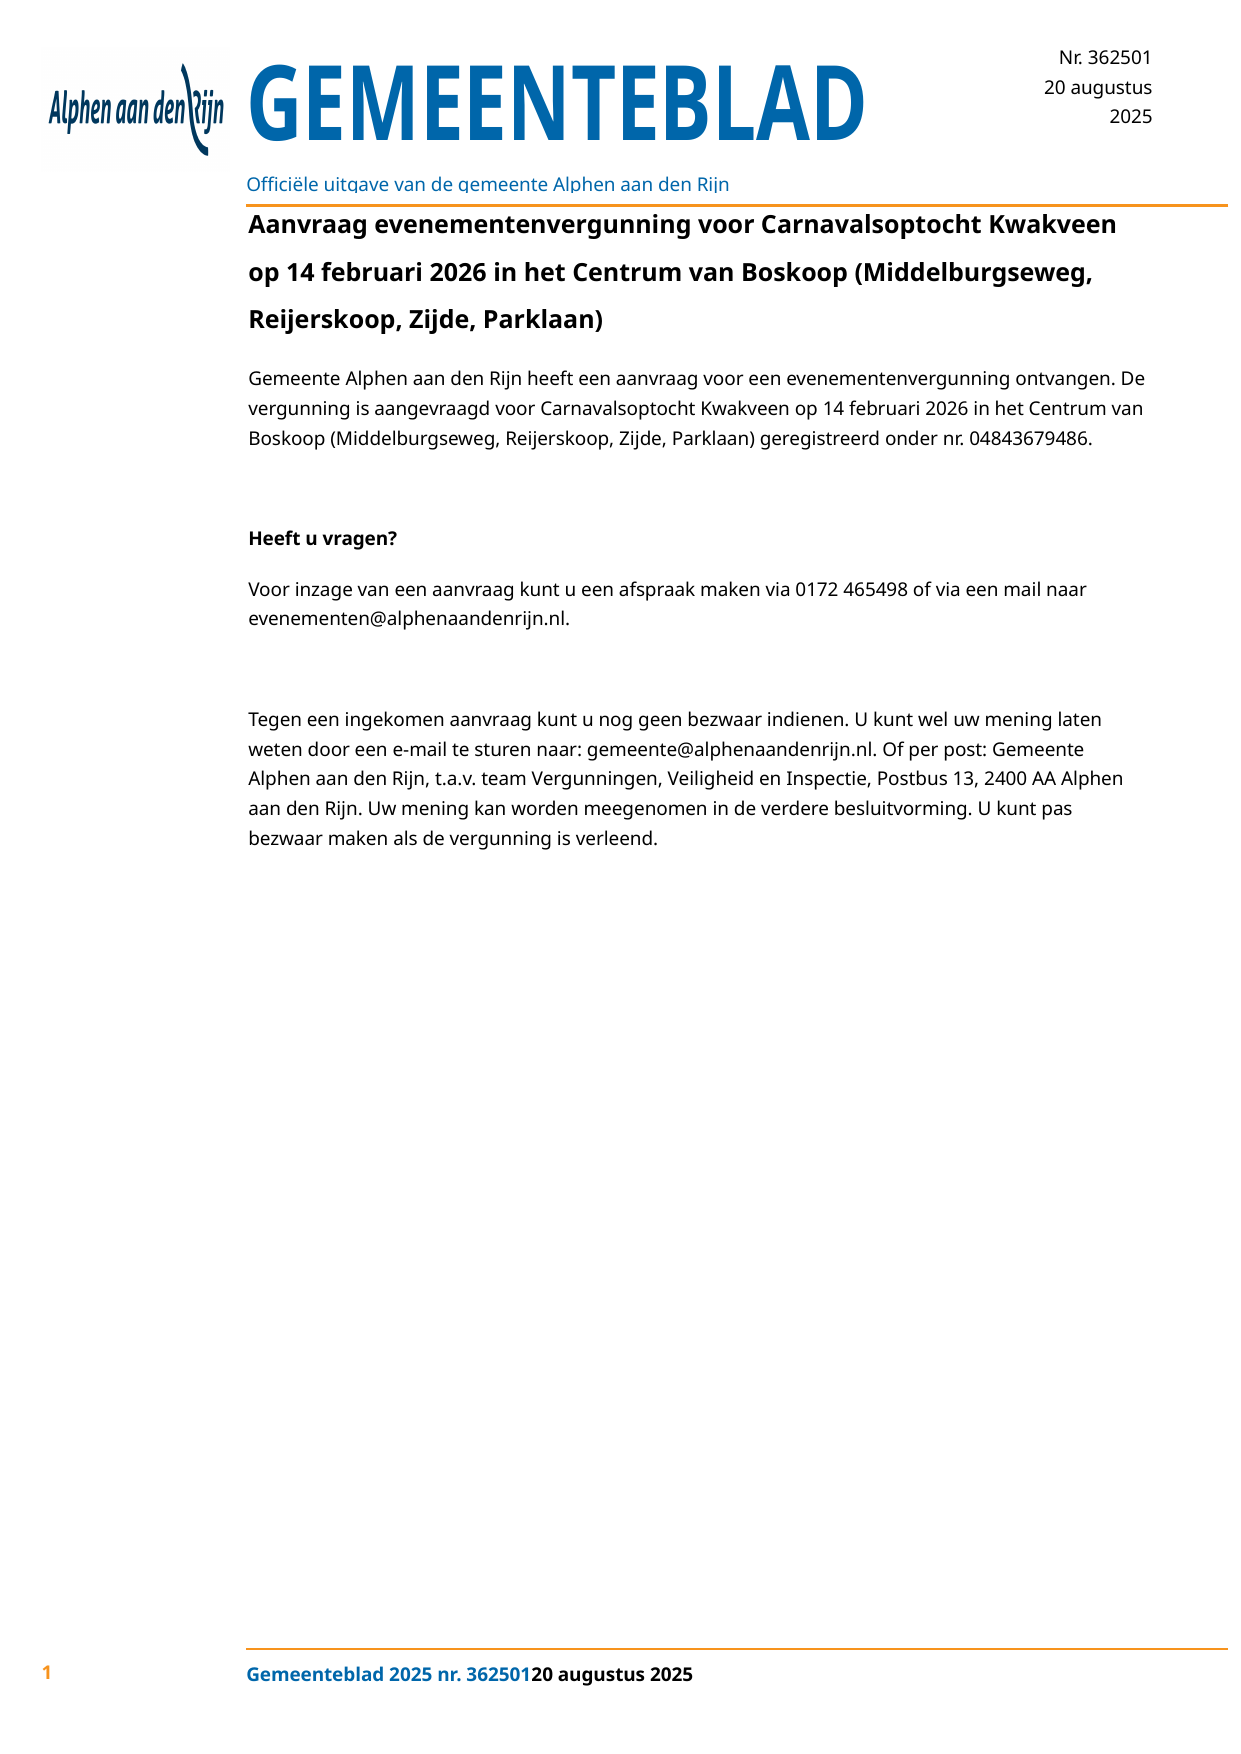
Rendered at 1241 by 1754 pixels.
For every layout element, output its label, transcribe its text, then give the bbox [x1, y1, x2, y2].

picture [41, 47, 231, 172]
text Heeft u vragen? [248, 526, 1152, 551]
text Tegen een ingekomen aanvraag kunt u nog geen bezwaar indienen. U kunt wel uw mening laten weten door een e-mail te sturen naar: gemeente@alphenaandenrijn.nl. Of per post: Gemeente Alphen aan den Rijn, t.a.v. team Vergunningen, Veiligheid en Inspectie, Postbus 13, 2400 AA Alphen aan den Rijn. Uw mening kan worden meegenomen in de verdere besluitvorming. U kunt pas bezwaar maken als de vergunning is verleend. [248, 706, 1152, 850]
text Aanvraag evenementenvergunning voor Carnavalsoptocht Kwakveen op 14 februari 2026 in het Centrum van Boskoop (Middelburgseweg, Reijerskoop, Zijde, Parklaan) [248, 207, 1152, 336]
text Gemeente Alphen aan den Rijn heeft een aanvraag voor een evenementenvergunning ontvangen. De vergunning is aangevraagd voor Carnavalsoptocht Kwakveen op 14 februari 2026 in het Centrum van Boskoop (Middelburgseweg, Reijerskoop, Zijde, Parklaan) geregistreerd onder nr. 04843679486. [248, 366, 1152, 450]
text Voor inzage van een aanvraag kunt u een afspraak maken via 0172 465498 of via een mail naar evenementen@alphenaandenrijn.nl. [248, 576, 1152, 631]
